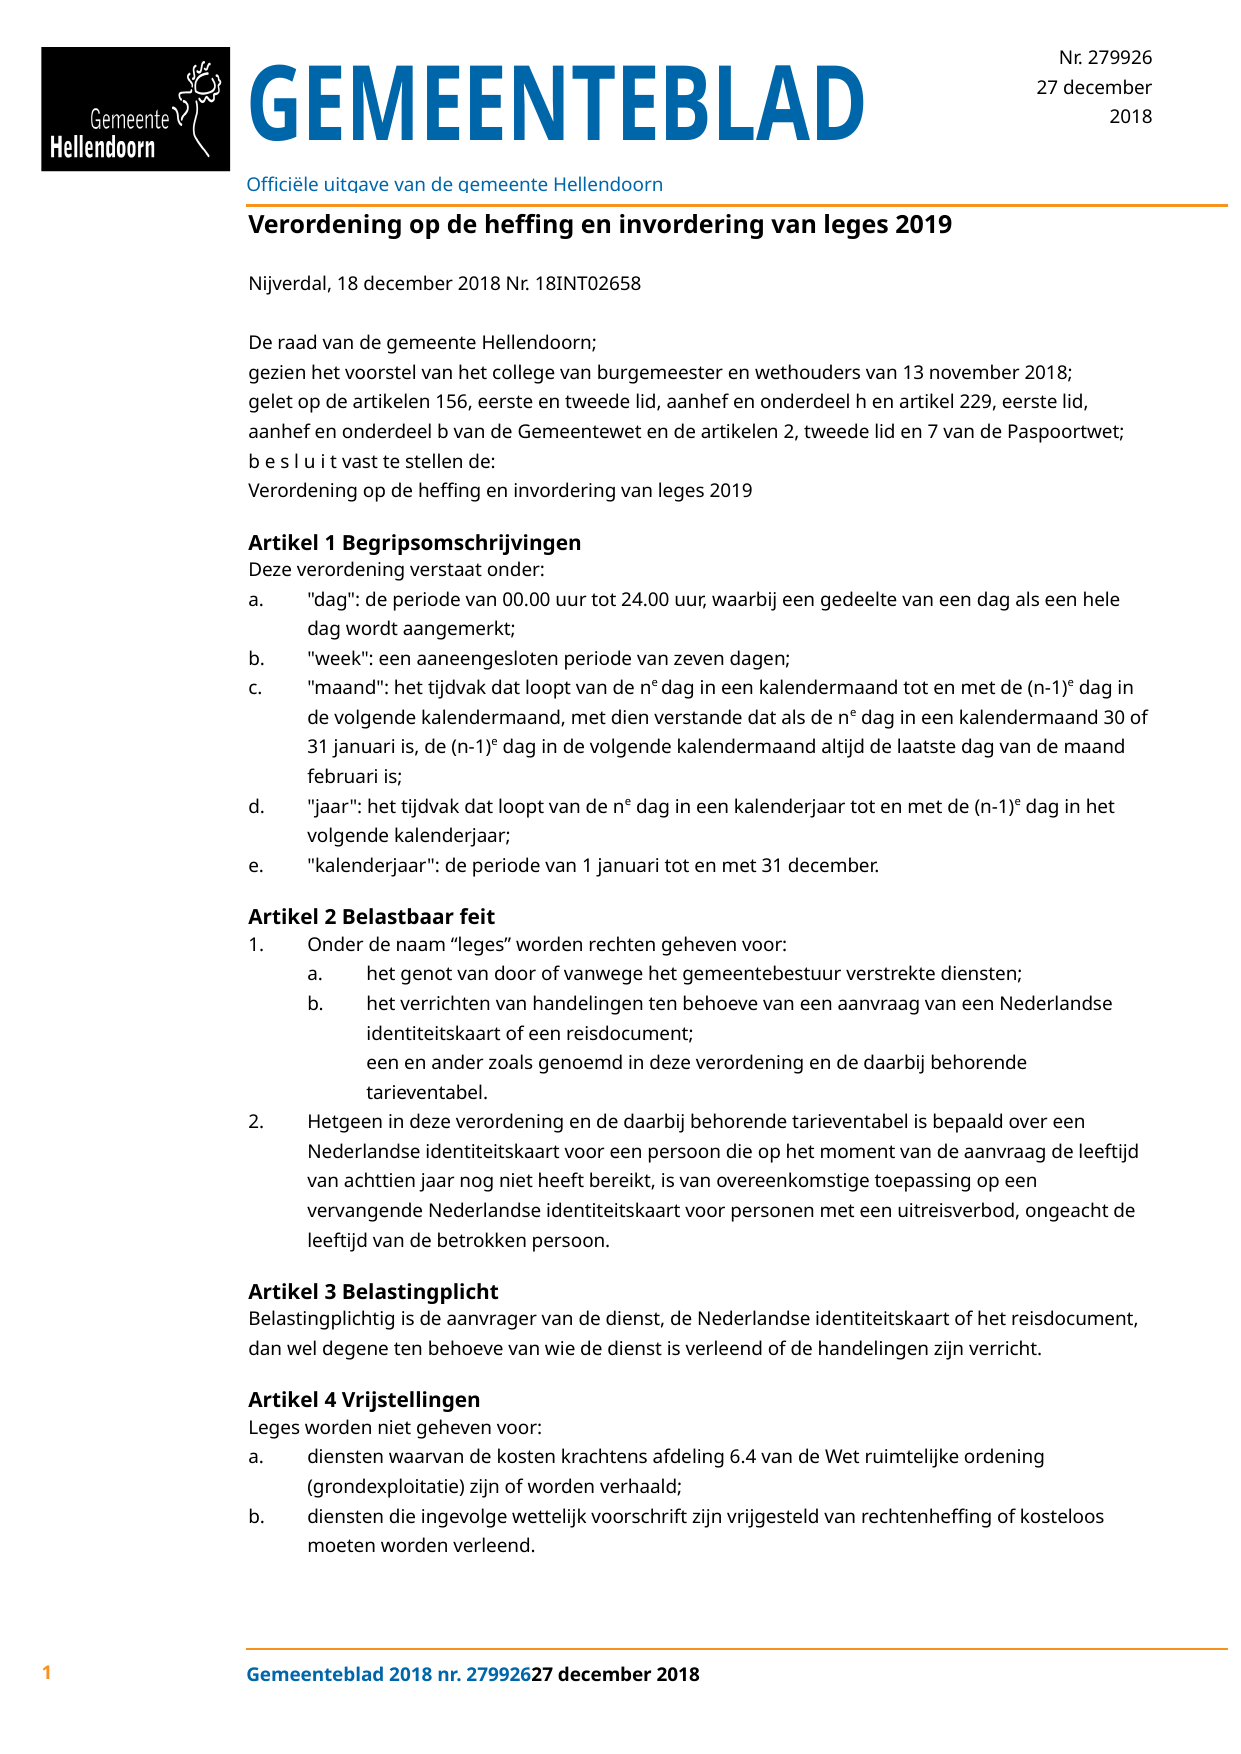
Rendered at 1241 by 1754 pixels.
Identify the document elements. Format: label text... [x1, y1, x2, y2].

text gezien het voorstel van het college van burgemeester en wethouders van 13 november 2018; [248, 359, 1152, 385]
list "dag": de periode van 00.00 uur tot 24.00 uur, waarbij een gedeelte van een dag als een hele dag wordt aangemerkt; [248, 586, 1152, 641]
text Artikel 1 Begripsomschrijvingen [248, 528, 1152, 556]
list "jaar": het tijdvak dat loopt van de ne dag in een kalenderjaar tot en met de (n-1)e dag in het volgende kalenderjaar; [248, 793, 1152, 848]
list een en ander zoals genoemd in deze verordening en de daarbij behorende tarieventabel. [307, 1049, 1152, 1104]
picture [41, 47, 231, 172]
list diensten waarvan de kosten krachtens afdeling 6.4 van de Wet ruimtelijke ordening (grondexploitatie) zijn of worden verhaald; [248, 1444, 1152, 1499]
list "kalenderjaar": de periode van 1 januari tot en met 31 december. [248, 852, 1152, 878]
text Deze verordening verstaat onder: [248, 556, 1152, 582]
text Leges worden niet geheven voor: [248, 1414, 1152, 1440]
text Artikel 3 Belastingplicht [248, 1277, 1152, 1306]
text Artikel 4 Vrijstellingen [248, 1386, 1152, 1414]
text Nijverdal, 18 december 2018 Nr. 18INT02658 [248, 270, 1152, 296]
list het verrichten van handelingen ten behoeve van een aanvraag van een Nederlandse identiteitskaart of een reisdocument; [307, 990, 1152, 1045]
text Artikel 2 Belastbaar feit [248, 902, 1152, 931]
text b e s l u i t vast te stellen de: [248, 448, 1152, 473]
list "maand": het tijdvak dat loopt van de ne dag in een kalendermaand tot en met de (n-1)e dag in de volgende kalendermaand, met dien verstande dat als de ne dag in een kalendermaand 30 of 31 januari is, de (n-1)e dag in de volgende kalendermaand altijd de laatste dag van de maand februari is; [248, 674, 1152, 789]
text gelet op de artikelen 156, eerste en tweede lid, aanhef en onderdeel h en artikel 229, eerste lid, aanhef en onderdeel b van de Gemeentewet en de artikelen 2, tweede lid en 7 van de Paspoortwet; [248, 389, 1152, 444]
list "week": een aaneengesloten periode van zeven dagen; [248, 645, 1152, 671]
text Verordening op de heffing en invordering van leges 2019 [248, 207, 1152, 241]
text Belastingplichtig is de aanvrager van de dienst, de Nederlandse identiteitskaart of het reisdocument, dan wel degene ten behoeve van wie de dienst is verleend of de handelingen zijn verricht. [248, 1306, 1152, 1361]
list diensten die ingevolge wettelijk voorschrift zijn vrijgesteld van rechtenheffing of kosteloos moeten worden verleend. [248, 1503, 1152, 1558]
list het genot van door of vanwege het gemeentebestuur verstrekte diensten; [307, 961, 1152, 986]
text De raad van de gemeente Hellendoorn; [248, 329, 1152, 355]
list Hetgeen in deze verordening en de daarbij behorende tarieventabel is bepaald over een Nederlandse identiteitskaart voor een persoon die op het moment van de aanvraag de leeftijd van achttien jaar nog niet heeft bereikt, is van overeenkomstige toepassing op een vervangende Nederlandse identiteitskaart voor personen met een uitreisverbod, ongeacht de leeftijd van de betrokken persoon. [248, 1108, 1152, 1252]
list Onder de naam “leges” worden rechten geheven voor: [248, 931, 1152, 957]
text Verordening op de heffing en invordering van leges 2019 [248, 477, 1152, 503]
